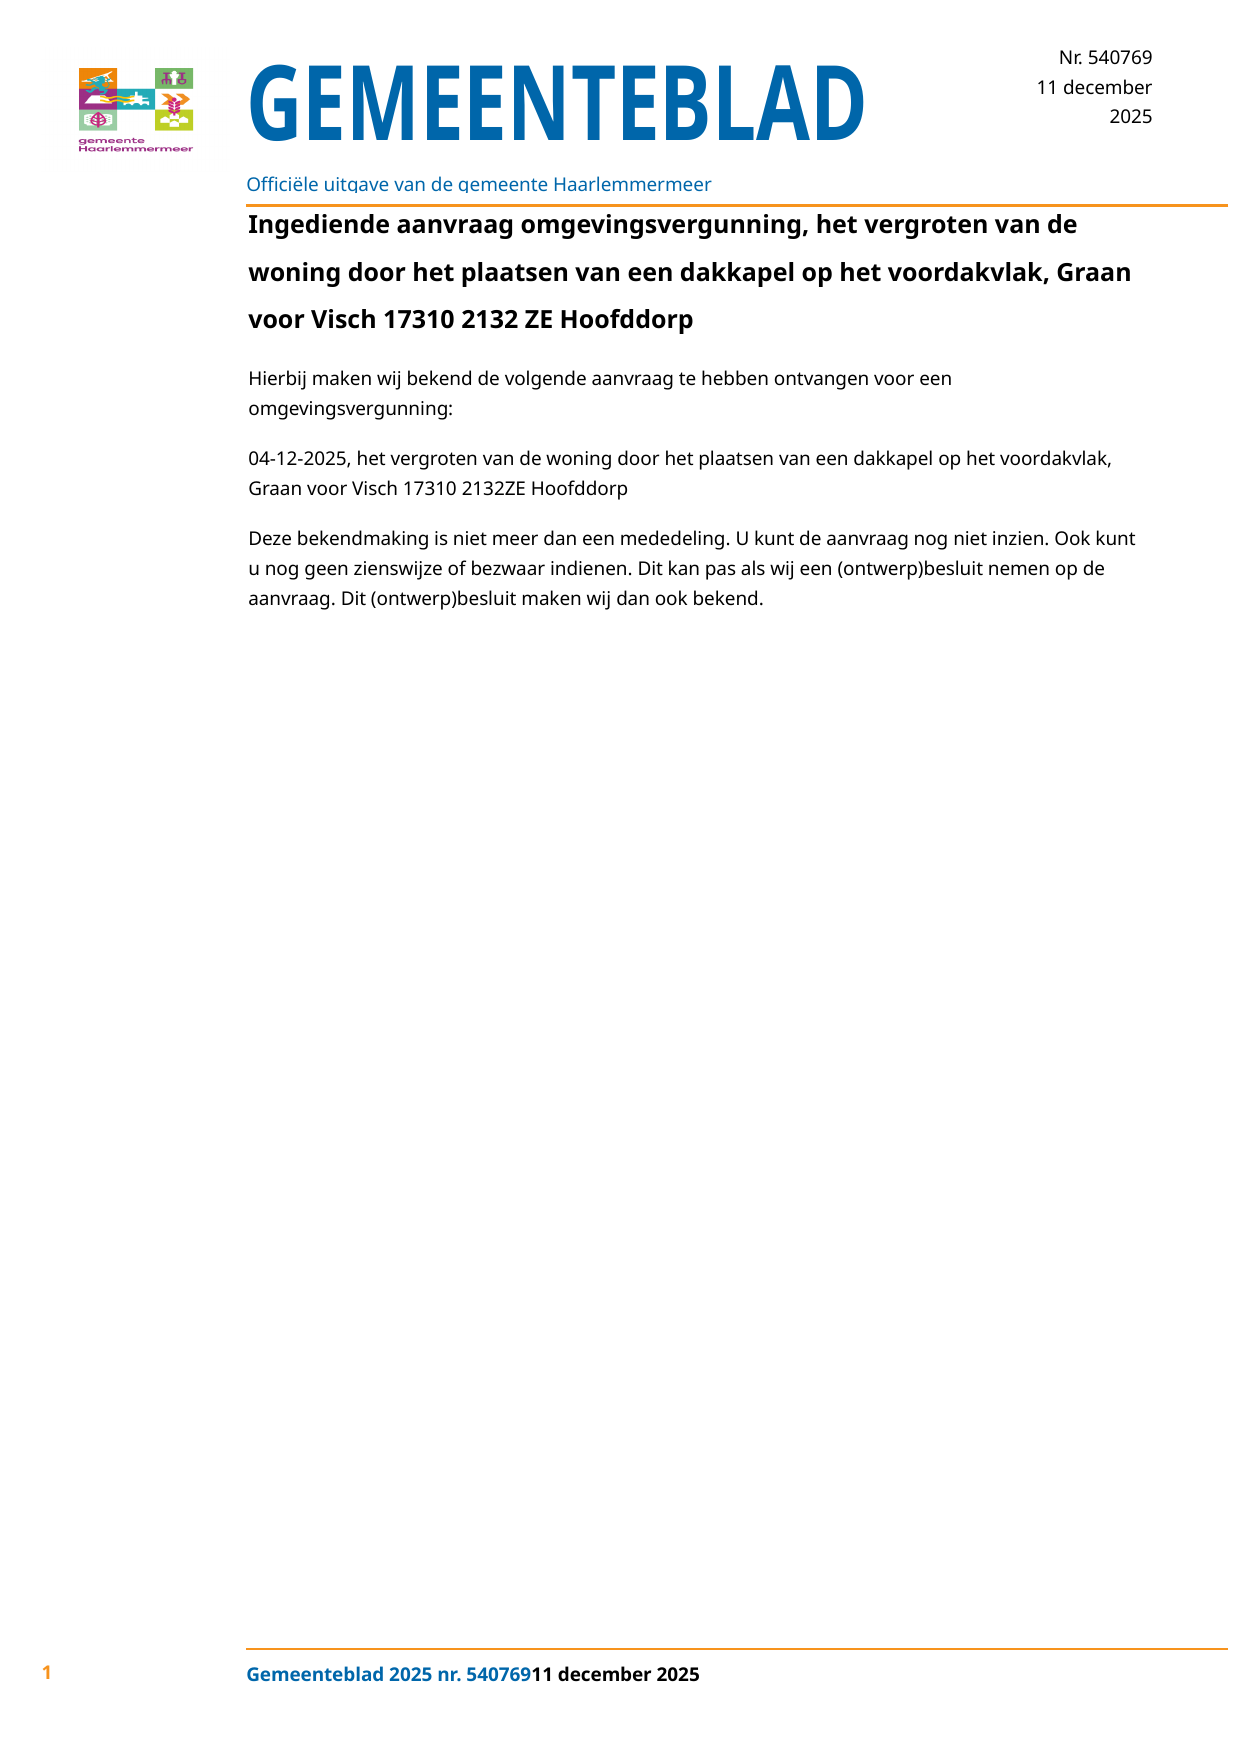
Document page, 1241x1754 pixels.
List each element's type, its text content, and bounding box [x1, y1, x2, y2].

text 04-12-2025, het vergroten van de woning door het plaatsen van een dakkapel op het voordakvlak, Graan voor Visch 17310 2132ZE Hoofddorp [248, 446, 1152, 501]
text Deze bekendmaking is niet meer dan een mededeling. U kunt de aanvraag nog niet inzien. Ook kunt u nog geen zienswijze of bezwaar indienen. Dit kan pas als wij een (ontwerp)besluit nemen op de aanvraag. Dit (ontwerp)besluit maken wij dan ook bekend. [248, 526, 1152, 610]
text Hierbij maken wij bekend de volgende aanvraag te hebben ontvangen voor een omgevingsvergunning: [248, 366, 1152, 421]
picture [41, 47, 231, 172]
text Ingediende aanvraag omgevingsvergunning, het vergroten van de woning door het plaatsen van een dakkapel op het voordakvlak, Graan voor Visch 17310 2132 ZE Hoofddorp [248, 207, 1152, 336]
